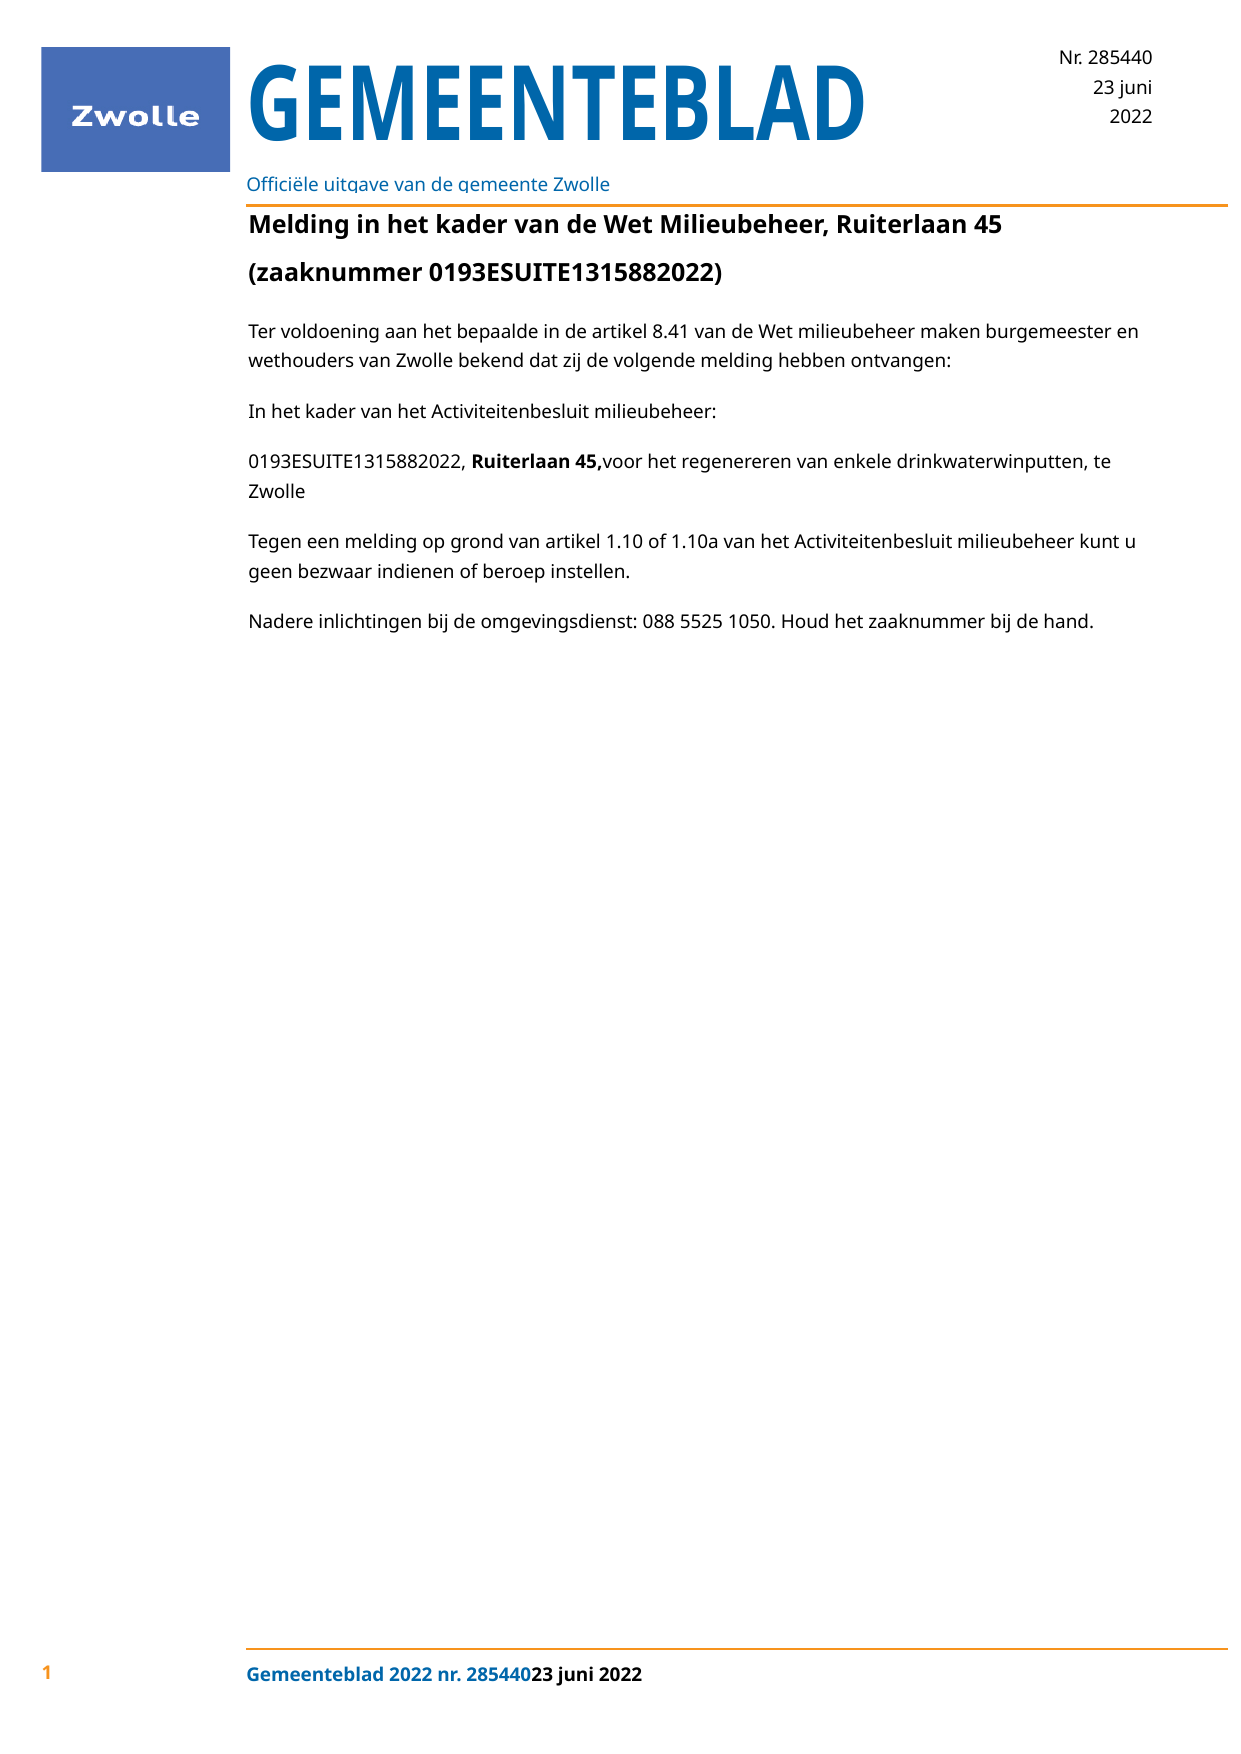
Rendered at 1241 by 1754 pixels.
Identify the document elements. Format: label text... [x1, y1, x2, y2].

text 0193ESUITE1315882022, Ruiterlaan 45,voor het regenereren van enkele drinkwaterwinputten, te Zwolle [248, 448, 1152, 504]
text Nadere inlichtingen bij de omgevingsdienst: 088 5525 1050. Houd het zaaknummer bij de hand. [248, 608, 1152, 634]
picture [41, 47, 231, 172]
text In het kader van het Activiteitenbesluit milieubeheer: [248, 398, 1152, 424]
text Ter voldoening aan het bepaalde in de artikel 8.41 van de Wet milieubeheer maken burgemeester en wethouders van Zwolle bekend dat zij de volgende melding hebben ontvangen: [248, 318, 1152, 373]
text Melding in het kader van de Wet Milieubeheer, Ruiterlaan 45 (zaaknummer 0193ESUITE1315882022) [248, 207, 1152, 288]
text Tegen een melding op grond van artikel 1.10 of 1.10a van het Activiteitenbesluit milieubeheer kunt u geen bezwaar indienen of beroep instellen. [248, 528, 1152, 584]
